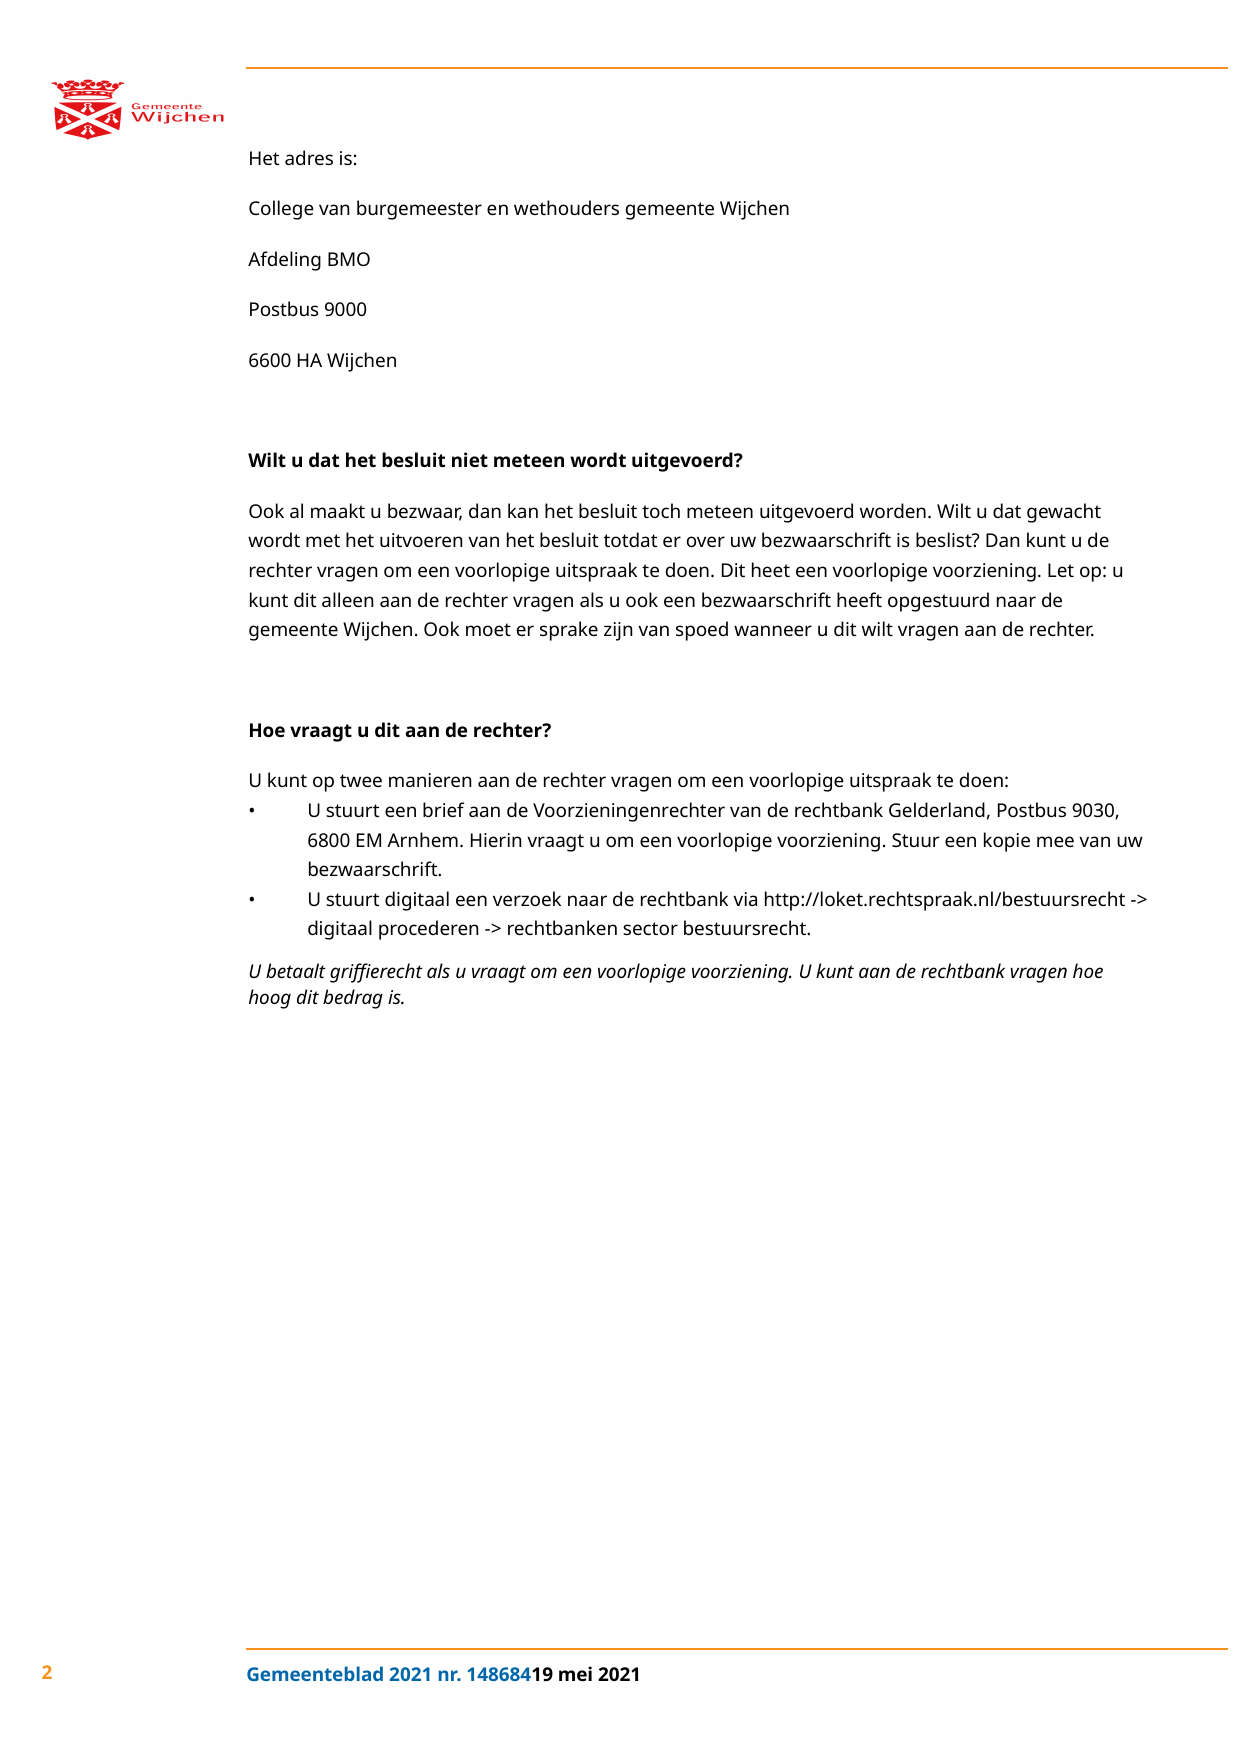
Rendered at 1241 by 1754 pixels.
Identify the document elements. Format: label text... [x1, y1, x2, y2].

picture [41, 47, 231, 172]
text Het adres is: [248, 145, 1152, 171]
text Ook al maakt u bezwaar, dan kan het besluit toch meteen uitgevoerd worden. Wilt u dat gewacht wordt met het uitvoeren van het besluit totdat er over uw bezwaarschrift is beslist? Dan kunt u de rechter vragen om een voorlopige uitspraak te doen. Dit heet een voorlopige voorziening. Let op: u kunt dit alleen aan de rechter vragen als u ook een bezwaarschrift heeft opgestuurd naar de gemeente Wijchen. Ook moet er sprake zijn van spoed wanneer u dit wilt vragen aan de rechter. [248, 498, 1152, 642]
text Wilt u dat het besluit niet meteen wordt uitgevoerd? [248, 448, 1152, 473]
text Hoe vraagt u dit aan de rechter? [248, 717, 1152, 743]
text Postbus 9000 [248, 296, 1152, 322]
text U betaalt griffierecht als u vraagt om een voorlopige voorziening. U kunt aan de rechtbank vragen hoe hoog dit bedrag is. [248, 959, 1152, 1010]
list U stuurt digitaal een verzoek naar de rechtbank via http://loket.rechtspraak.nl/bestuursrecht -> digitaal procederen -> rechtbanken sector bestuursrecht. [248, 886, 1152, 941]
list U stuurt een brief aan de Voorzieningenrechter van de rechtbank Gelderland, Postbus 9030, 6800 EM Arnhem. Hierin vraagt u om een voorlopige voorziening. Stuur een kopie mee van uw bezwaarschrift. [248, 797, 1152, 882]
text U kunt op twee manieren aan de rechter vragen om een voorlopige uitspraak te doen: [248, 768, 1152, 793]
text College van burgemeester en wethouders gemeente Wijchen [248, 196, 1152, 221]
text Afdeling BMO [248, 246, 1152, 272]
text 6600 HA Wijchen [248, 347, 1152, 373]
